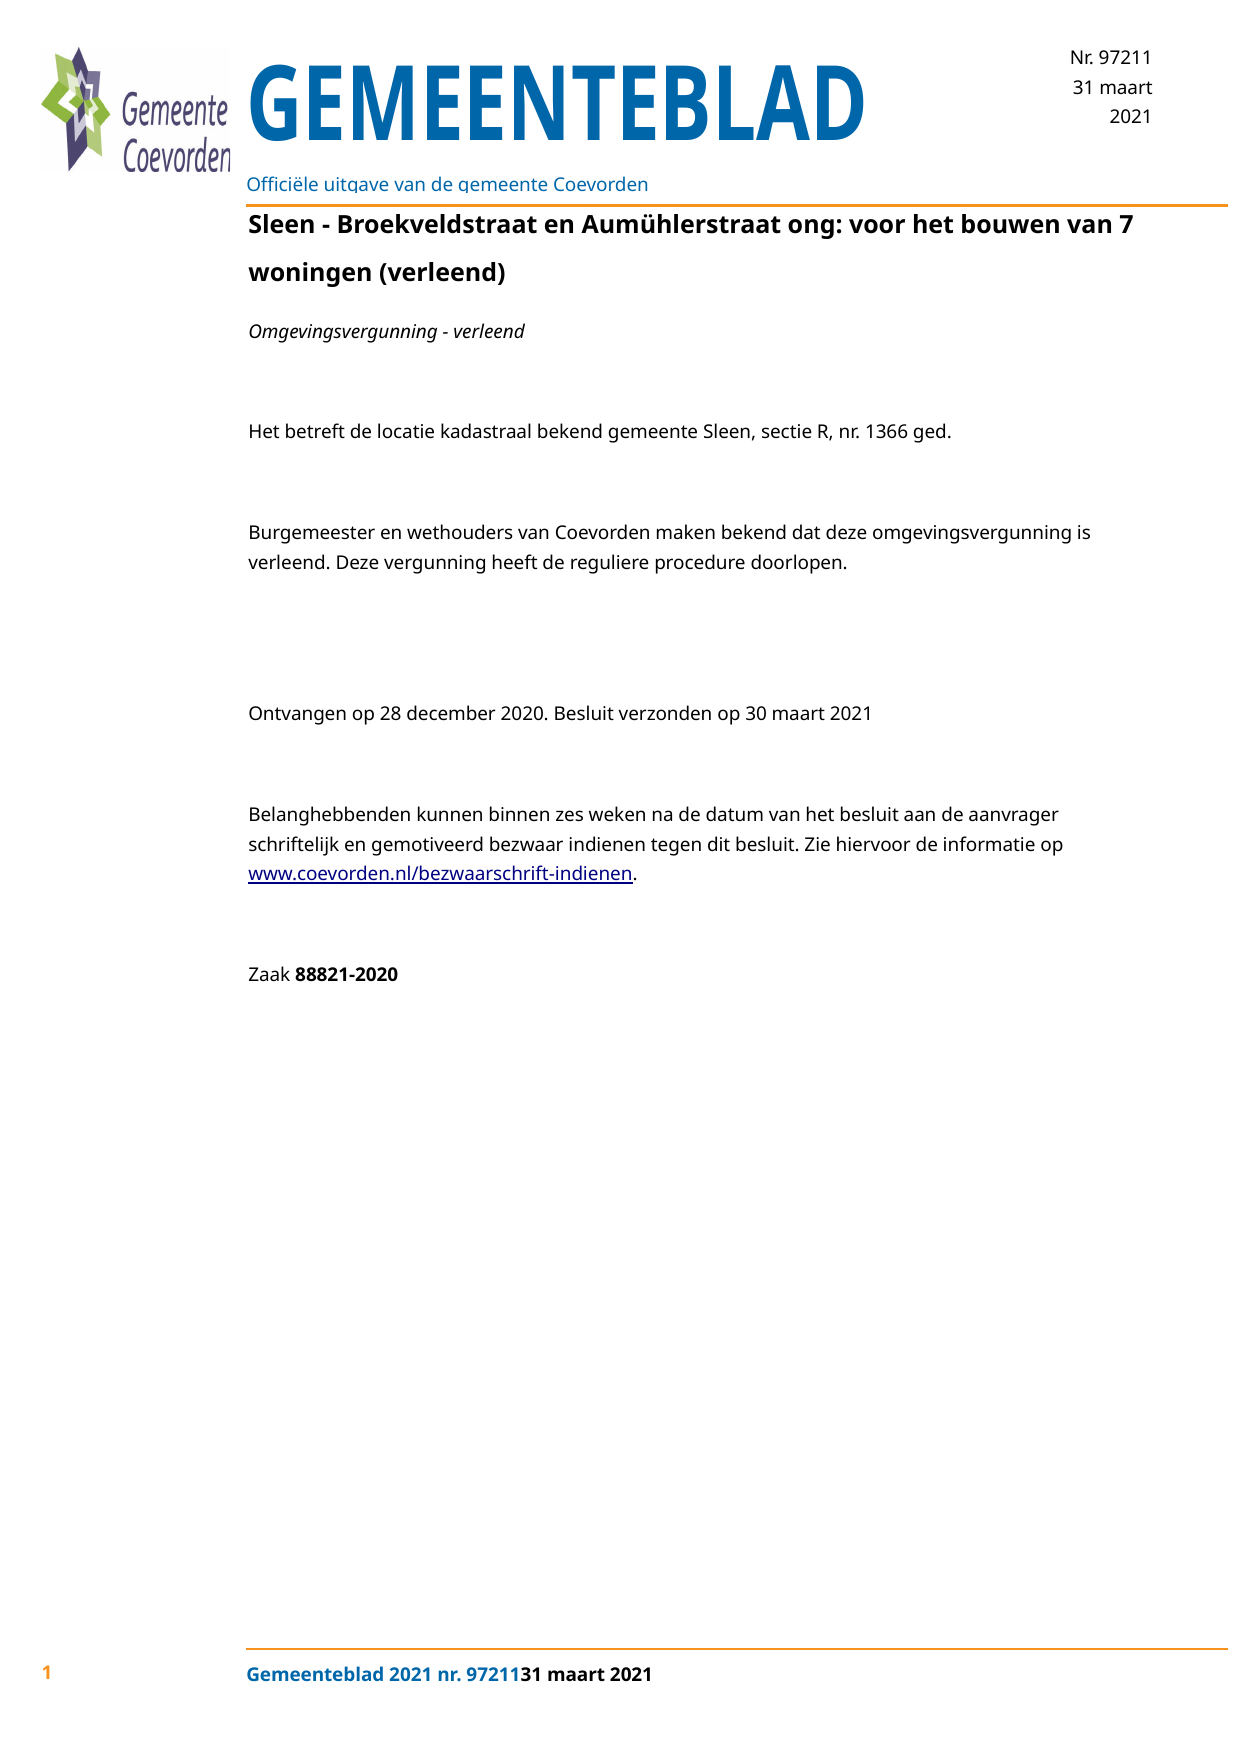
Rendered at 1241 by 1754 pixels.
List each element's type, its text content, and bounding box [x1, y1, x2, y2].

picture [41, 47, 231, 172]
text Belanghebbenden kunnen binnen zes weken na de datum van het besluit aan de aanvrager schriftelijk en gemotiveerd bezwaar indienen tegen dit besluit. Zie hiervoor de informatie op www.coevorden.nl/bezwaarschrift-indienen. [248, 801, 1152, 886]
text Omgevingsvergunning - verleend [248, 318, 1152, 344]
text Het betreft de locatie kadastraal bekend gemeente Sleen, sectie R, nr. 1366 ged. [248, 419, 1152, 444]
text Zaak 88821-2020 [248, 961, 1152, 987]
text Burgemeester en wethouders van Coevorden maken bekend dat deze omgevingsvergunning is verleend. Deze vergunning heeft de reguliere procedure doorlopen. [248, 519, 1152, 575]
text Ontvangen op 28 december 2020. Besluit verzonden op 30 maart 2021 [248, 700, 1152, 726]
text Sleen - Broekveldstraat en Aumühlerstraat ong: voor het bouwen van 7 woningen (verleend) [248, 207, 1152, 288]
